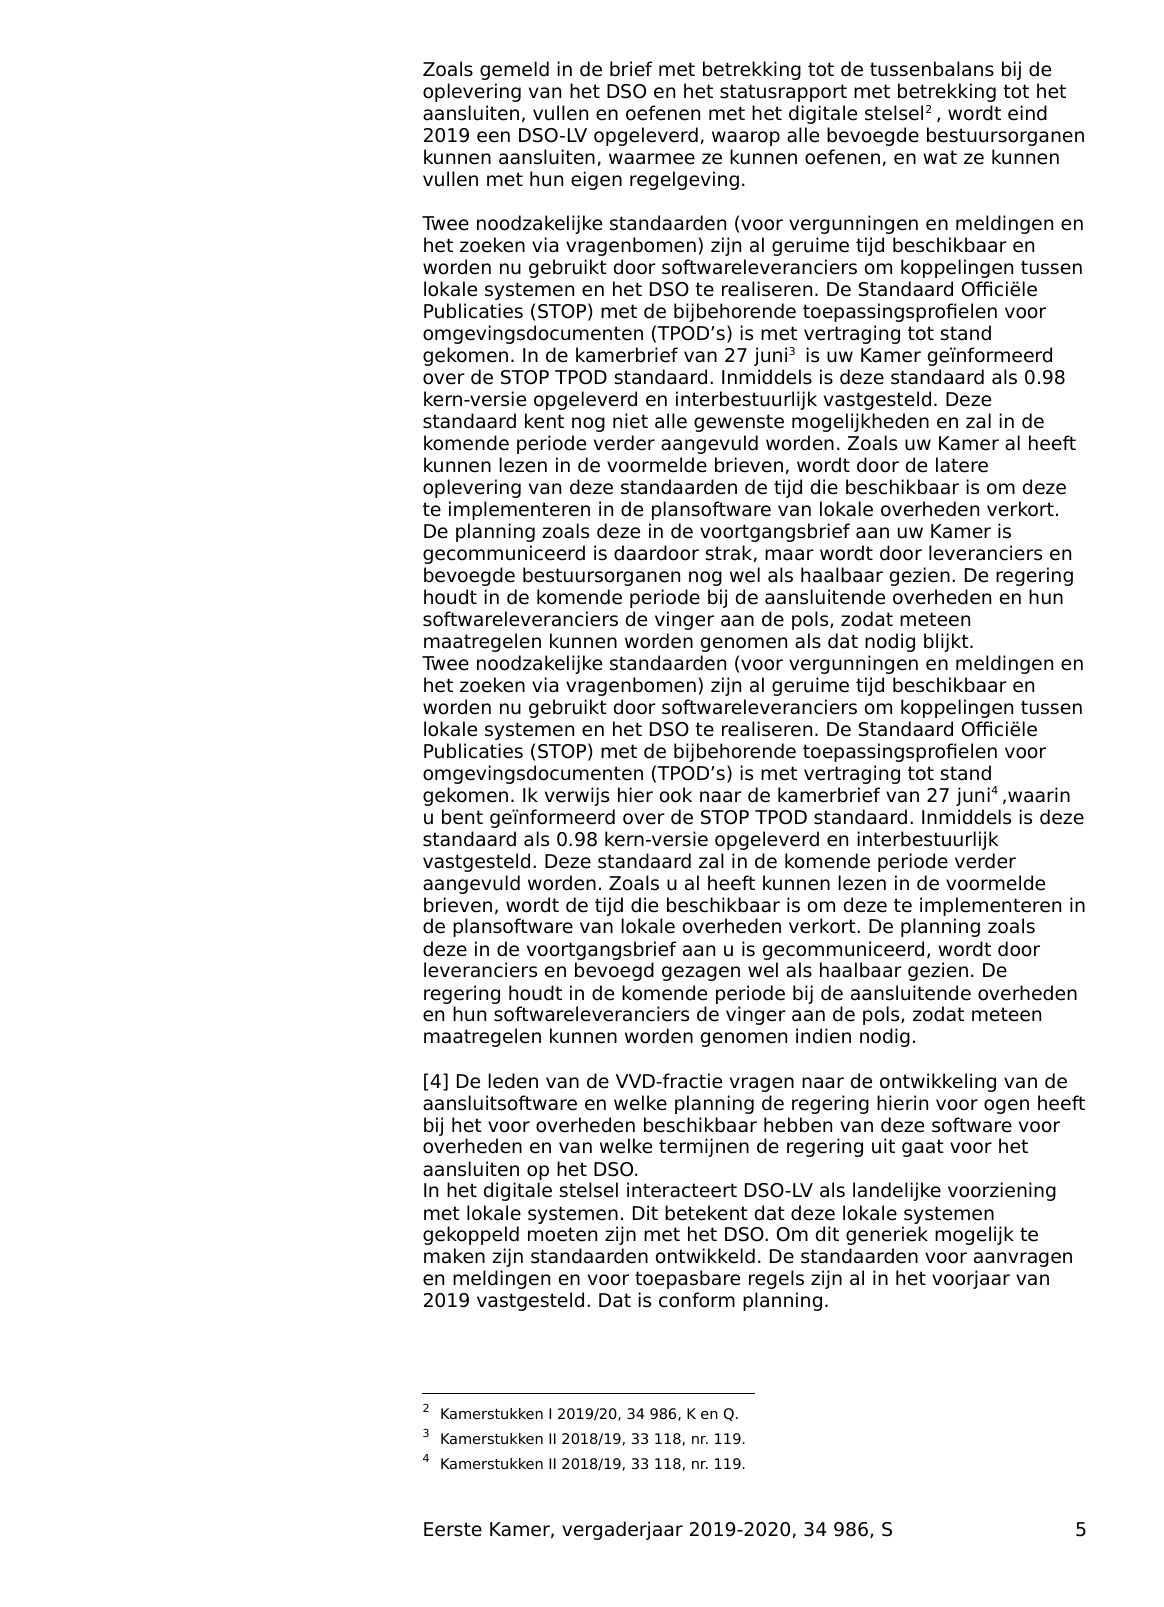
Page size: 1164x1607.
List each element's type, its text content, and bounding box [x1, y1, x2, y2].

text Kamerstukken II 2018/19, 33 118, nr. 119. [422, 1452, 1087, 1474]
text [4] De leden van de VVD-fractie vragen naar de ontwikkeling van de aansluitsoftware en welke planning de regering hierin voor ogen heeft bij het voor overheden beschikbaar hebben van deze software voor overheden en van welke termijnen de regering uit gaat voor het aansluiten op het DSO. [422, 1071, 1087, 1180]
text Zoals gemeld in de brief met betrekking tot de tussenbalans bij de oplevering van het DSO en het statusrapport met betrekking tot het aansluiten, vullen en oefenen met het digitale stelsel, wordt eind 2019 een DSO-LV opgeleverd, waarop alle bevoegde bestuursorganen kunnen aansluiten, waarmee ze kunnen oefenen, en wat ze kunnen vullen met hun eigen regelgeving. [422, 59, 1087, 191]
text In het digitale stelsel interacteert DSO-LV als landelijke voorziening met lokale systemen. Dit betekent dat deze lokale systemen gekoppeld moeten zijn met het DSO. Om dit generiek mogelijk te maken zijn standaarden ontwikkeld. De standaarden voor aanvragen en meldingen en voor toepasbare regels zijn al in het voorjaar van 2019 vastgesteld. Dat is conform planning. [422, 1180, 1087, 1312]
text Kamerstukken II 2018/19, 33 118, nr. 119. [422, 1427, 1087, 1449]
text Kamerstukken I 2019/20, 34 986, K en Q. [422, 1402, 1087, 1424]
text Twee noodzakelijke standaarden (voor vergunningen en meldingen en het zoeken via vragenbomen) zijn al geruime tijd beschikbaar en worden nu gebruikt door softwareleveranciers om koppelingen tussen lokale systemen en het DSO te realiseren. De Standaard Officiële Publicaties (STOP) met de bijbehorende toepassingsprofielen voor omgevingsdocumenten (TPOD’s) is met vertraging tot stand gekomen. Ik verwijs hier ook naar de kamerbrief van 27 juni,waarin u bent geïnformeerd over de STOP TPOD standaard. Inmiddels is deze standaard als 0.98 kern-versie opgeleverd en interbestuurlijk vastgesteld. Deze standaard zal in de komende periode verder aangevuld worden. Zoals u al heeft kunnen lezen in de voormelde brieven, wordt de tijd die beschikbaar is om deze te implementeren in de plansoftware van lokale overheden verkort. De planning zoals deze in de voortgangsbrief aan u is gecommuniceerd, wordt door leveranciers en bevoegd gezagen wel als haalbaar gezien. De regering houdt in de komende periode bij de aansluitende overheden en hun softwareleveranciers de vinger aan de pols, zodat meteen maatregelen kunnen worden genomen indien nodig. [422, 653, 1087, 1048]
text Twee noodzakelijke standaarden (voor vergunningen en meldingen en het zoeken via vragenbomen) zijn al geruime tijd beschikbaar en worden nu gebruikt door softwareleveranciers om koppelingen tussen lokale systemen en het DSO te realiseren. De Standaard Officiële Publicaties (STOP) met de bijbehorende toepassingsprofielen voor omgevingsdocumenten (TPOD’s) is met vertraging tot stand gekomen. In de kamerbrief van 27 juni is uw Kamer geïnformeerd over de STOP TPOD standaard. Inmiddels is deze standaard als 0.98 kern-versie opgeleverd en interbestuurlijk vastgesteld. Deze standaard kent nog niet alle gewenste mogelijkheden en zal in de komende periode verder aangevuld worden. Zoals uw Kamer al heeft kunnen lezen in de voormelde brieven, wordt door de latere oplevering van deze standaarden de tijd die beschikbaar is om deze te implementeren in de plansoftware van lokale overheden verkort. De planning zoals deze in de voortgangsbrief aan uw Kamer is gecommuniceerd is daardoor strak, maar wordt door leveranciers en bevoegde bestuursorganen nog wel als haalbaar gezien. De regering houdt in de komende periode bij de aansluitende overheden en hun softwareleveranciers de vinger aan de pols, zodat meteen maatregelen kunnen worden genomen als dat nodig blijkt. [422, 213, 1087, 653]
